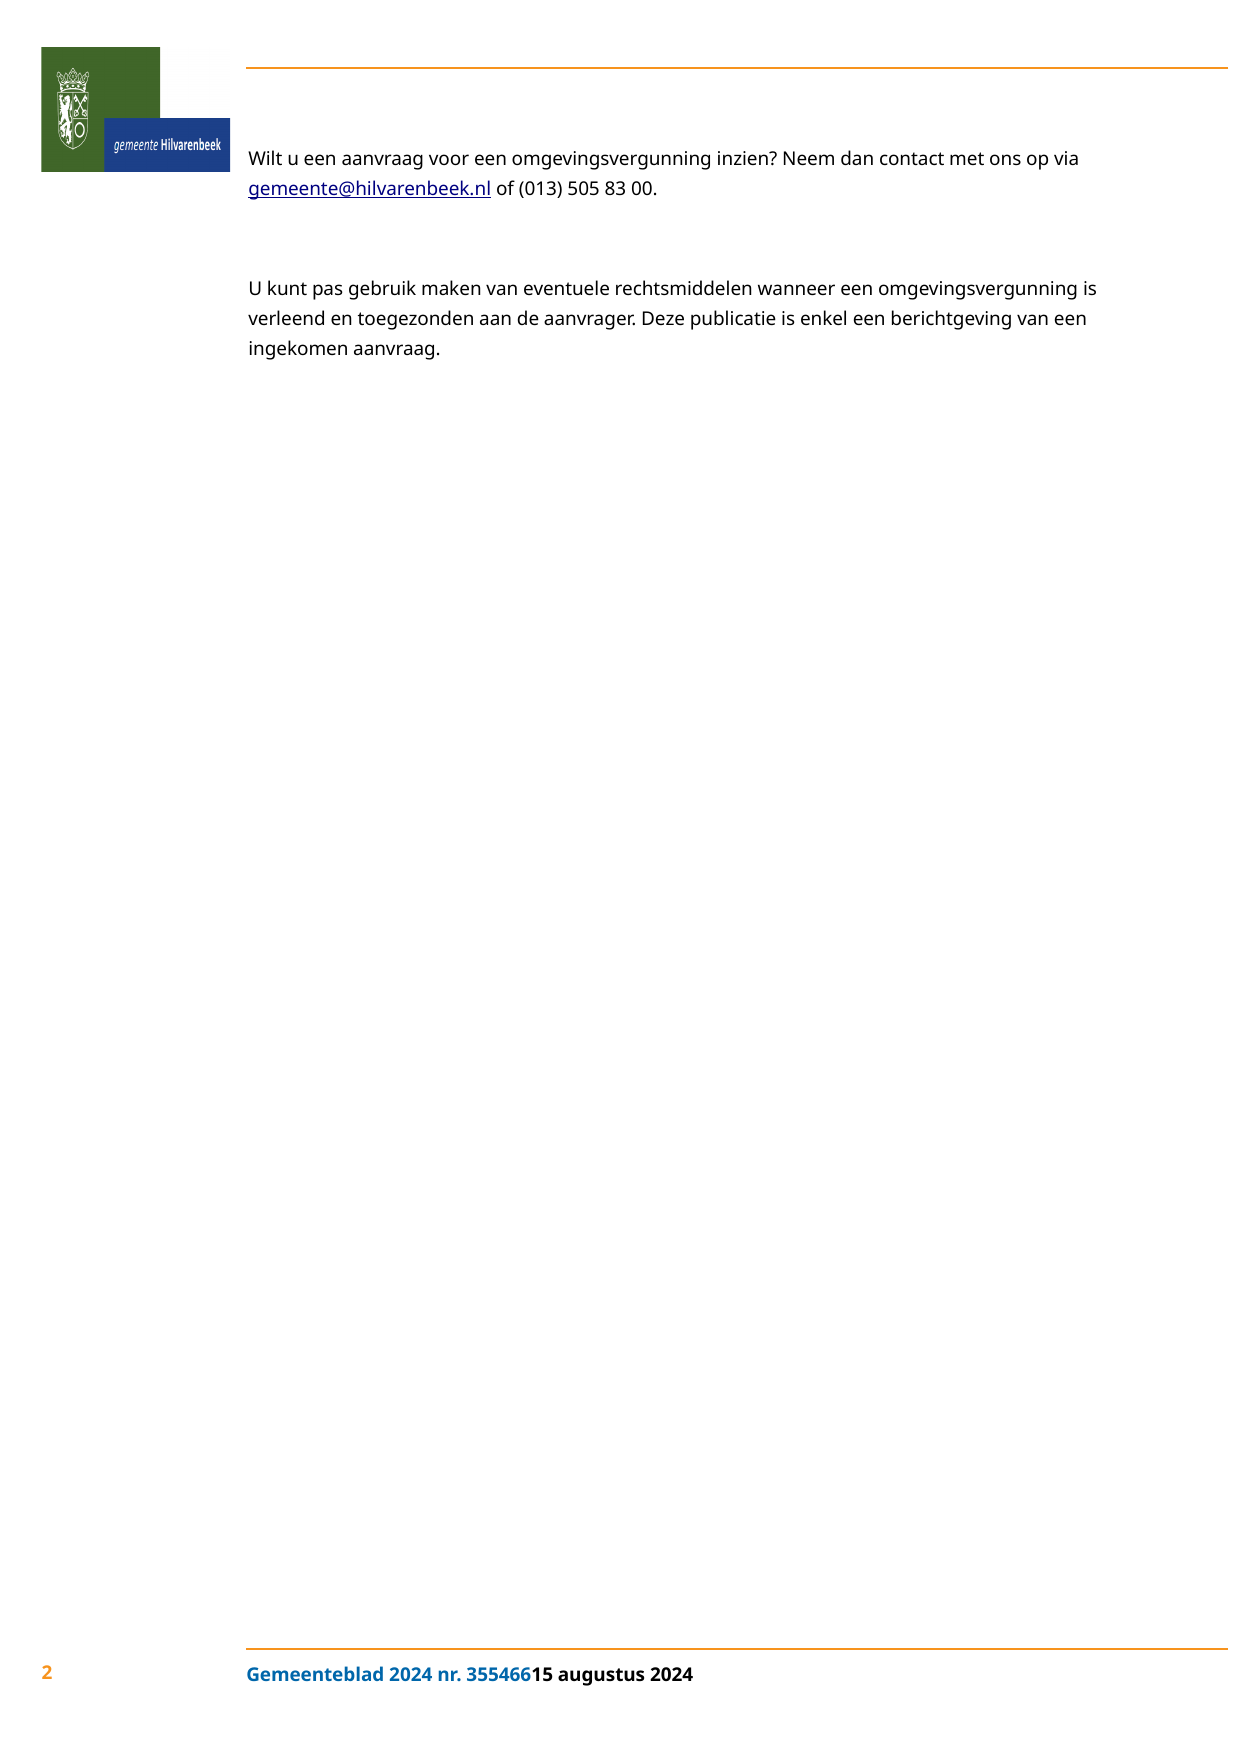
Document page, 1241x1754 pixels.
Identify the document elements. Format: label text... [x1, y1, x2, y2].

text Wilt u een aanvraag voor een omgevingsvergunning inzien? Neem dan contact met ons op via gemeente@hilvarenbeek.nl of (013) 505 83 00. [248, 145, 1152, 201]
text U kunt pas gebruik maken van eventuele rechtsmiddelen wanneer een omgevingsvergunning is verleend en toegezonden aan de aanvrager. Deze publicatie is enkel een berichtgeving van een ingekomen aanvraag. [248, 276, 1152, 361]
picture [41, 47, 231, 172]
